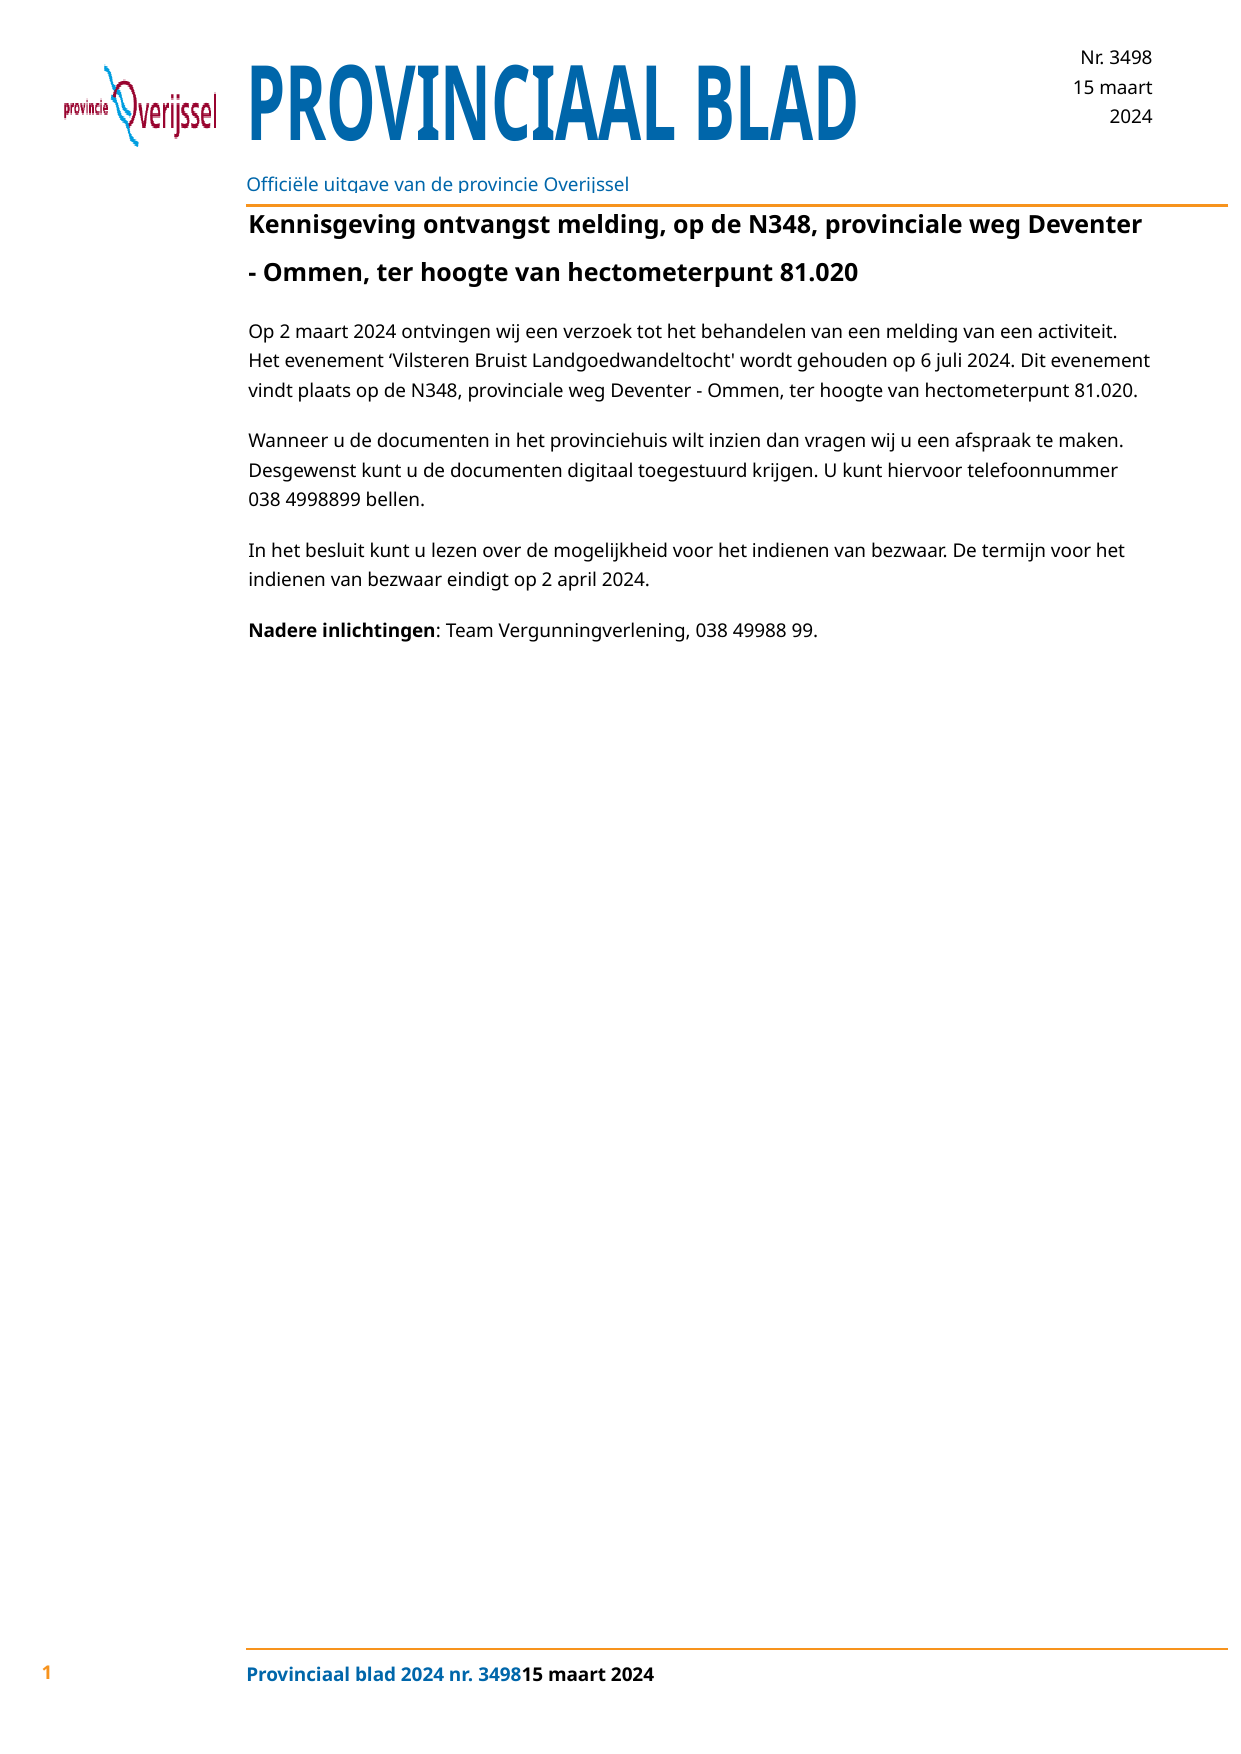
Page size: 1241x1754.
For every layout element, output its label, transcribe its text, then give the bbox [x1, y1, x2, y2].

picture [41, 47, 231, 172]
text Op 2 maart 2024 ontvingen wij een verzoek tot het behandelen van een melding van een activiteit. Het evenement ‘Vilsteren Bruist Landgoedwandeltocht' wordt gehouden op 6 juli 2024. Dit evenement vindt plaats op de N348, provinciale weg Deventer - Ommen, ter hoogte van hectometerpunt 81.020. [248, 318, 1152, 403]
text Wanneer u de documenten in het provinciehuis wilt inzien dan vragen wij u een afspraak te maken. Desgewenst kunt u de documenten digitaal toegestuurd krijgen. U kunt hiervoor telefoonnummer 038 4998899 bellen. [248, 427, 1152, 512]
text Nadere inlichtingen: Team Vergunningverlening, 038 49988 99. [248, 617, 1152, 643]
text In het besluit kunt u lezen over de mogelijkheid voor het indienen van bezwaar. De termijn voor het indienen van bezwaar eindigt op 2 april 2024. [248, 537, 1152, 592]
text Kennisgeving ontvangst melding, op de N348, provinciale weg Deventer - Ommen, ter hoogte van hectometerpunt 81.020 [248, 207, 1152, 288]
